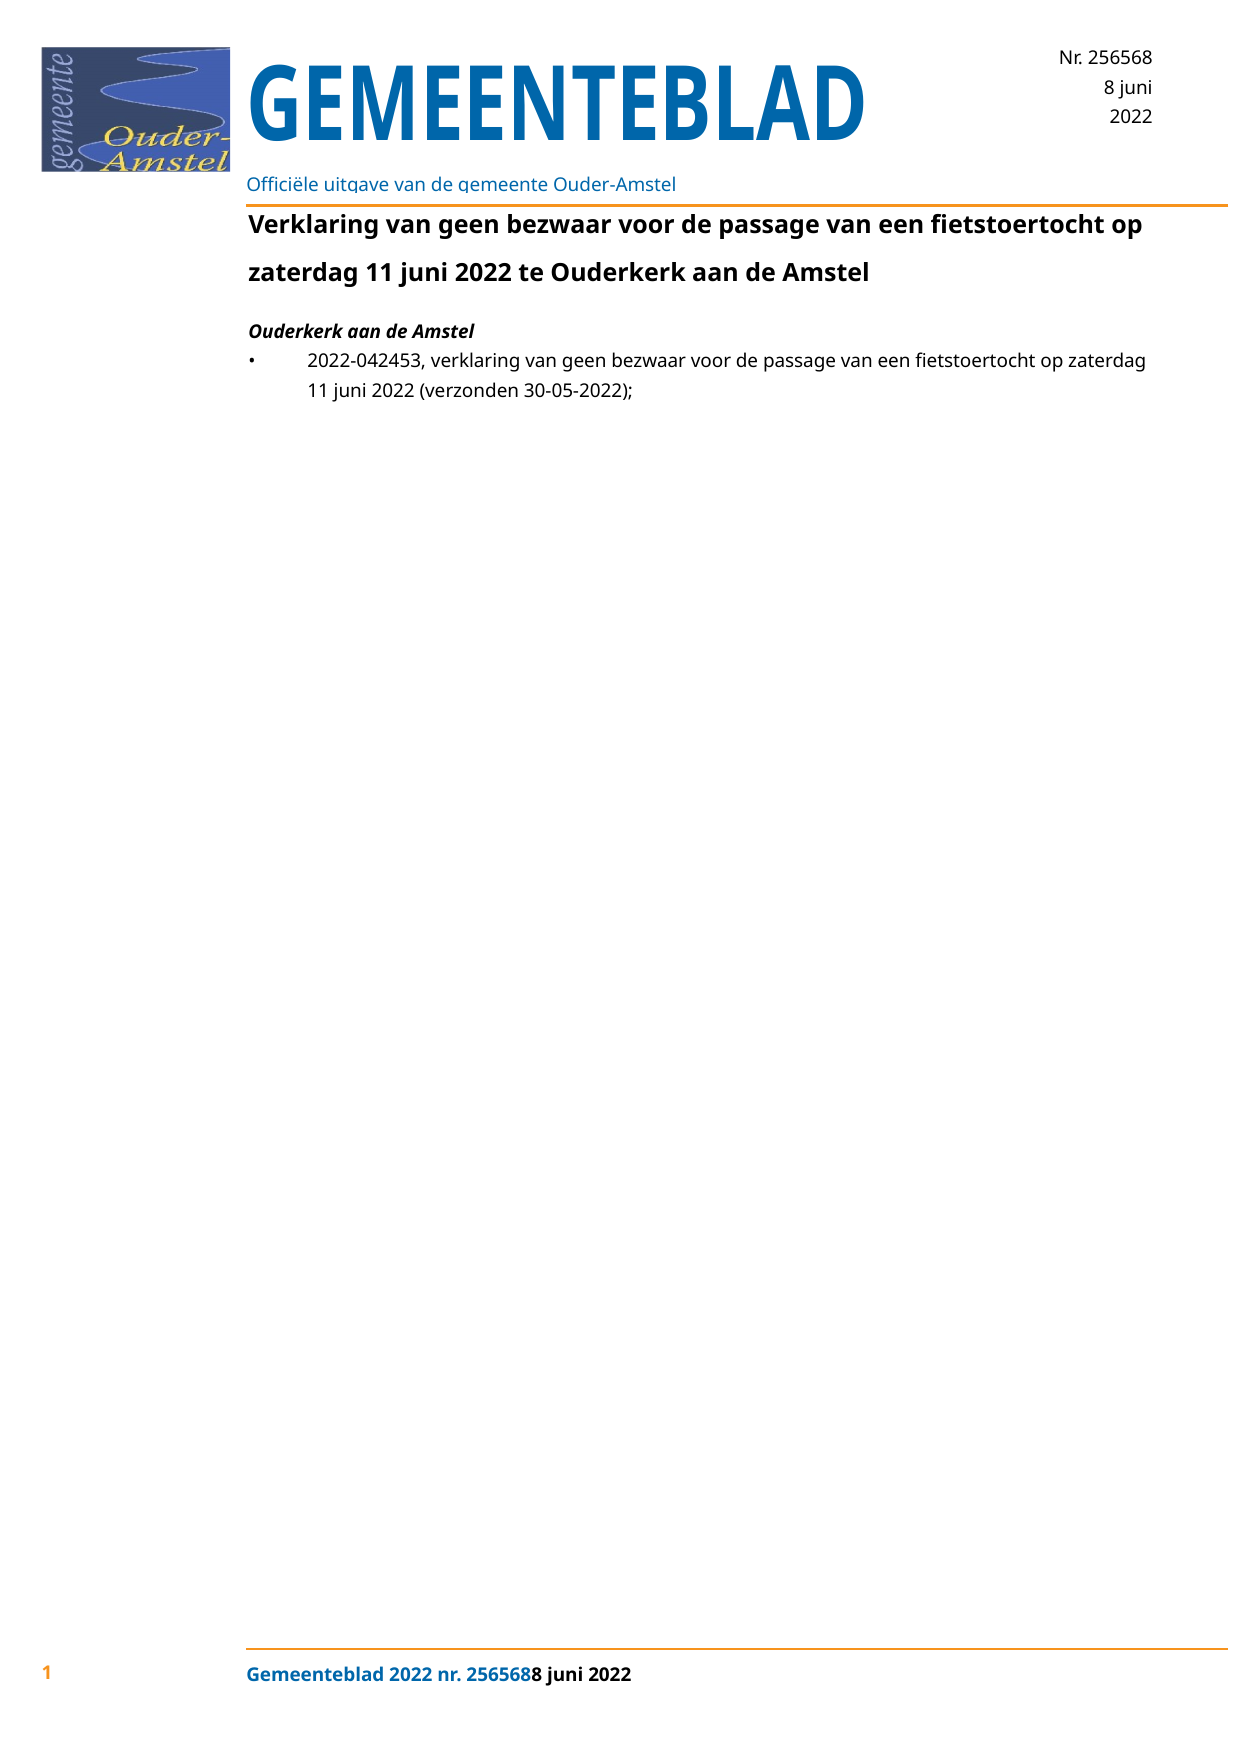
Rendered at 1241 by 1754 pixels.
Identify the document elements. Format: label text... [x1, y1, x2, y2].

list 2022-042453, verklaring van geen bezwaar voor de passage van een fietstoertocht op zaterdag 11 juni 2022 (verzonden 30-05-2022); [248, 347, 1152, 403]
picture [41, 47, 231, 172]
text Ouderkerk aan de Amstel [248, 318, 1152, 344]
text Verklaring van geen bezwaar voor de passage van een fietstoertocht op zaterdag 11 juni 2022 te Ouderkerk aan de Amstel [248, 207, 1152, 288]
